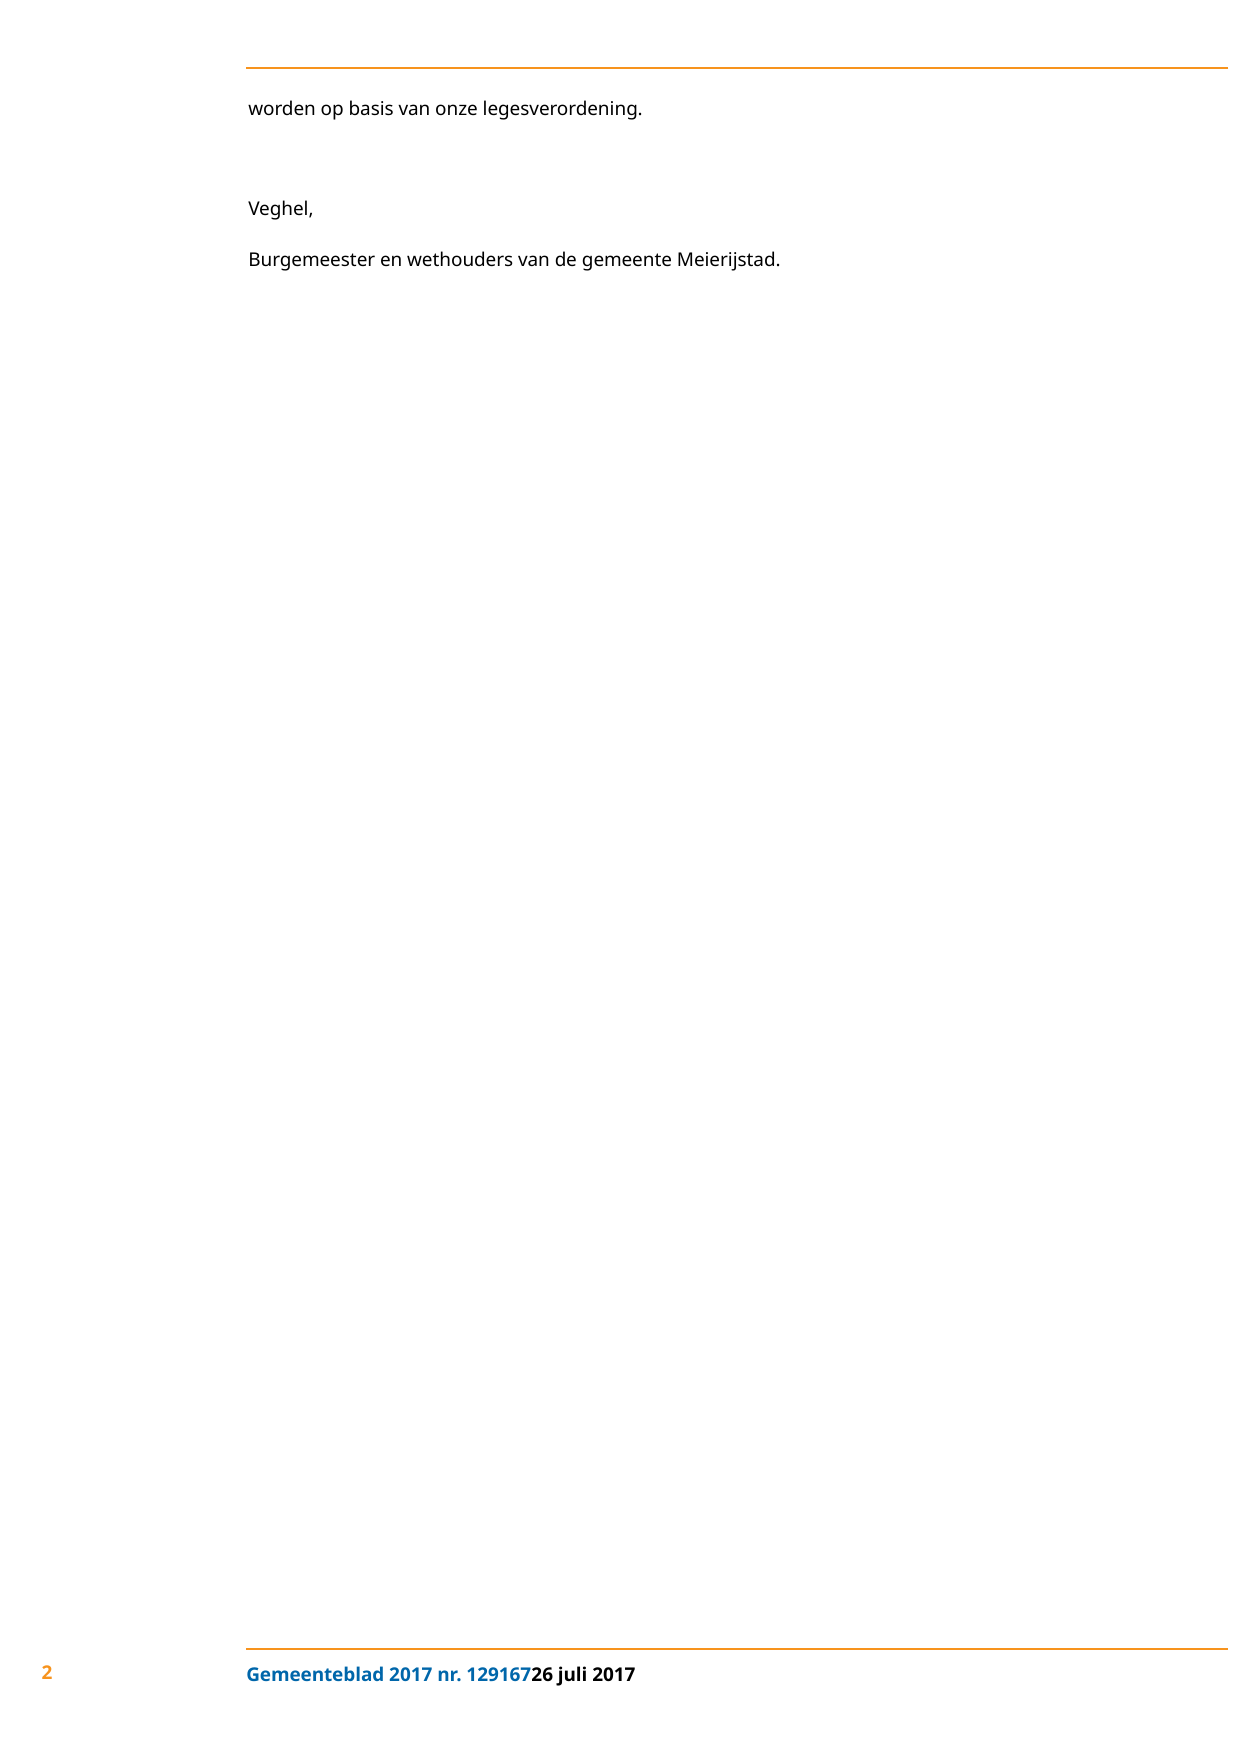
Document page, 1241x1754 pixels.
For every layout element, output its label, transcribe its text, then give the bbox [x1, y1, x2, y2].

text Veghel, [248, 196, 1152, 221]
text worden op basis van onze legesverordening. [248, 95, 1152, 121]
picture [41, 47, 231, 172]
text Burgemeester en wethouders van de gemeente Meierijstad. [248, 246, 1152, 272]
